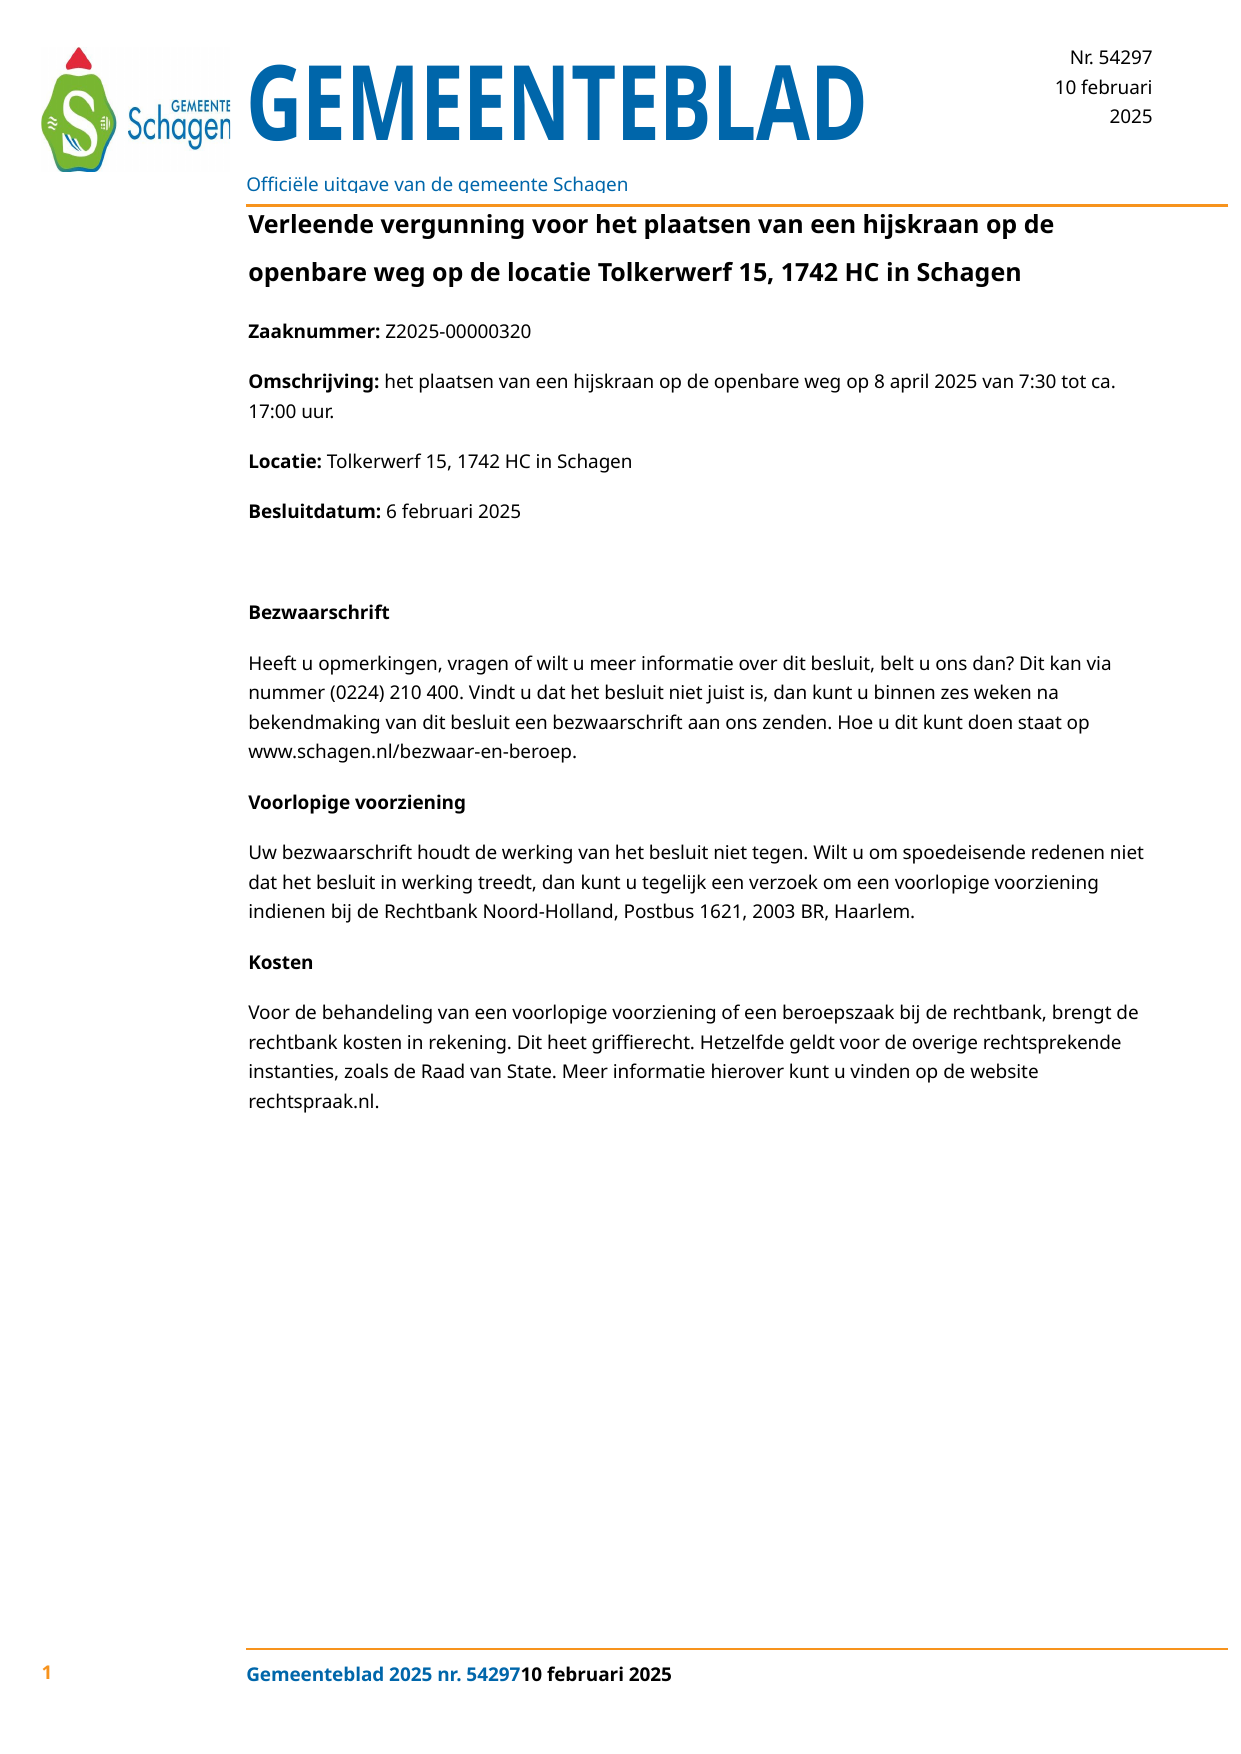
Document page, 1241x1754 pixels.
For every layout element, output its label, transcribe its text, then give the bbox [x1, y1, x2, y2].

text Uw bezwaarschrift houdt de werking van het besluit niet tegen. Wilt u om spoedeisende redenen niet dat het besluit in werking treedt, dan kunt u tegelijk een verzoek om een voorlopige voorziening indienen bij de Rechtbank Noord-Holland, Postbus 1621, 2003 BR, Haarlem. [248, 839, 1152, 924]
picture [41, 47, 231, 172]
text Locatie: Tolkerwerf 15, 1742 HC in Schagen [248, 448, 1152, 474]
text Zaaknummer: Z2025-00000320 [248, 318, 1152, 344]
text Omschrijving: het plaatsen van een hijskraan op de openbare weg op 8 april 2025 van 7:30 tot ca. 17:00 uur. [248, 368, 1152, 424]
text Heeft u opmerkingen, vragen of wilt u meer informatie over dit besluit, belt u ons dan? Dit kan via nummer (0224) 210 400. Vindt u dat het besluit niet juist is, dan kunt u binnen zes weken na bekendmaking van dit besluit een bezwaarschrift aan ons zenden. Hoe u dit kunt doen staat op www.schagen.nl/bezwaar-en-beroep. [248, 650, 1152, 764]
text Voorlopige voorziening [248, 789, 1152, 815]
text Verleende vergunning voor het plaatsen van een hijskraan op de openbare weg op de locatie Tolkerwerf 15, 1742 HC in Schagen [248, 207, 1152, 288]
text Kosten [248, 949, 1152, 975]
text Bezwaarschrift [248, 599, 1152, 625]
text Voor de behandeling van een voorlopige voorziening of een beroepszaak bij de rechtbank, brengt de rechtbank kosten in rekening. Dit heet griffierecht. Hetzelfde geldt voor de overige rechtsprekende instanties, zoals de Raad van State. Meer informatie hierover kunt u vinden op de website rechtspraak.nl. [248, 999, 1152, 1114]
text Besluitdatum: 6 februari 2025 [248, 499, 1152, 524]
